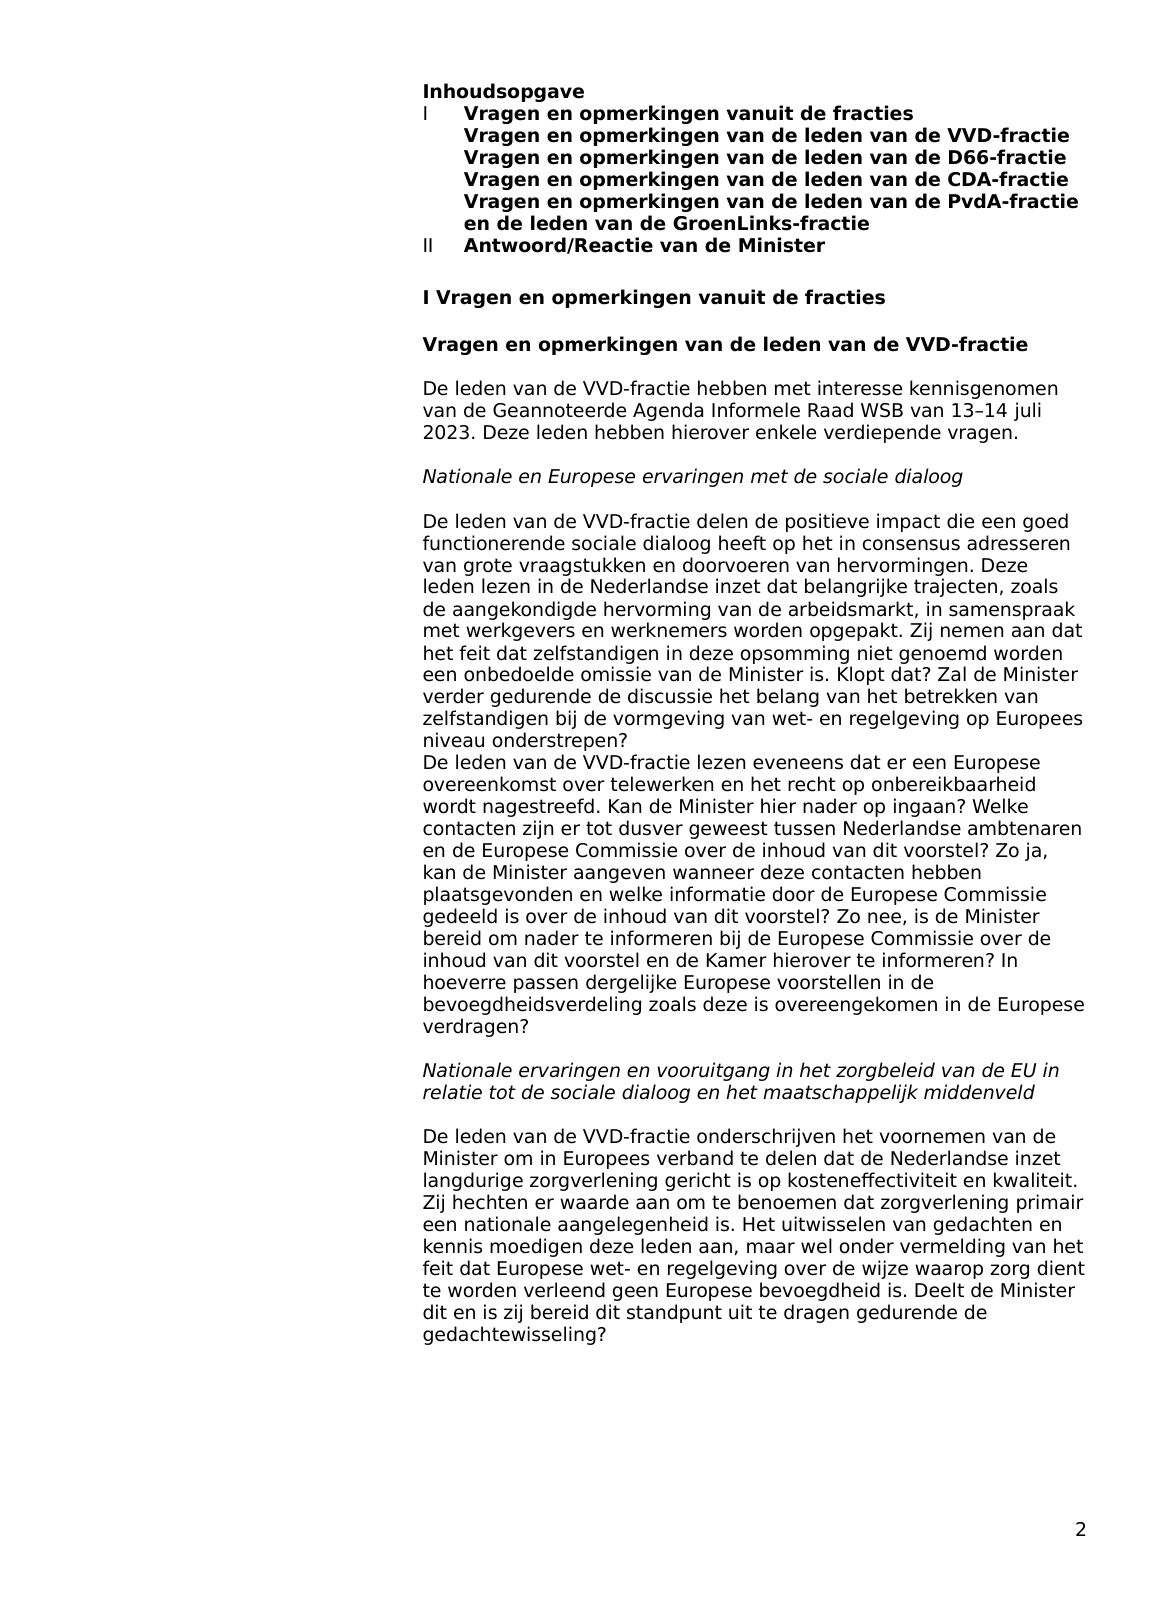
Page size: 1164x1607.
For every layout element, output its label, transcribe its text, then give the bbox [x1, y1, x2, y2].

text De leden van de VVD-fractie delen de positieve impact die een goed functionerende sociale dialoog heeft op het in consensus adresseren van grote vraagstukken en doorvoeren van hervormingen. Deze leden lezen in de Nederlandse inzet dat belangrijke trajecten, zoals de aangekondigde hervorming van de arbeidsmarkt, in samenspraak met werkgevers en werknemers worden opgepakt. Zij nemen aan dat het feit dat zelfstandigen in deze opsomming niet genoemd worden een onbedoelde omissie van de Minister is. Klopt dat? Zal de Minister verder gedurende de discussie het belang van het betrekken van zelfstandigen bij de vormgeving van wet- en regelgeving op Europees niveau onderstrepen? [422, 511, 1087, 752]
text De leden van de VVD-fractie hebben met interesse kennisgenomen van de Geannoteerde Agenda Informele Raad WSB van 13–14 juli 2023. Deze leden hebben hierover enkele verdiepende vragen. [422, 378, 1087, 444]
text Vragen en opmerkingen van de leden van de VVD-fractie [464, 125, 1087, 147]
subtitle Inhoudsopgave [422, 81, 1087, 103]
text II Antwoord/Reactie van de Minister [422, 235, 1087, 257]
subtitle Nationale en Europese ervaringen met de sociale dialoog [422, 466, 1087, 488]
subtitle Vragen en opmerkingen van de leden van de VVD-fractie [422, 334, 1087, 356]
text Vragen en opmerkingen van de leden van de CDA-fractie [464, 169, 1087, 191]
subtitle Nationale ervaringen en vooruitgang in het zorgbeleid van de EU in relatie tot de sociale dialoog en het maatschappelijk middenveld [422, 1060, 1087, 1104]
text Vragen en opmerkingen van de leden van de PvdA-fractie en de leden van de GroenLinks-fractie [464, 191, 1087, 235]
text Vragen en opmerkingen van de leden van de D66-fractie [464, 147, 1087, 169]
text I Vragen en opmerkingen vanuit de fracties [422, 103, 1087, 125]
text De leden van de VVD-fractie onderschrijven het voornemen van de Minister om in Europees verband te delen dat de Nederlandse inzet langdurige zorgverlening gericht is op kosteneffectiviteit en kwaliteit. Zij hechten er waarde aan om te benoemen dat zorgverlening primair een nationale aangelegenheid is. Het uitwisselen van gedachten en kennis moedigen deze leden aan, maar wel onder vermelding van het feit dat Europese wet- en regelgeving over de wijze waarop zorg dient te worden verleend geen Europese bevoegdheid is. Deelt de Minister dit en is zij bereid dit standpunt uit te dragen gedurende de gedachtewisseling? [422, 1126, 1087, 1346]
text De leden van de VVD-fractie lezen eveneens dat er een Europese overeenkomst over telewerken en het recht op onbereikbaarheid wordt nagestreefd. Kan de Minister hier nader op ingaan? Welke contacten zijn er tot dusver geweest tussen Nederlandse ambtenaren en de Europese Commissie over de inhoud van dit voorstel? Zo ja, kan de Minister aangeven wanneer deze contacten hebben plaatsgevonden en welke informatie door de Europese Commissie gedeeld is over de inhoud van dit voorstel? Zo nee, is de Minister bereid om nader te informeren bij de Europese Commissie over de inhoud van dit voorstel en de Kamer hierover te informeren? In hoeverre passen dergelijke Europese voorstellen in de bevoegdheidsverdeling zoals deze is overeengekomen in de Europese verdragen? [422, 752, 1087, 1038]
subtitle I Vragen en opmerkingen vanuit de fracties [422, 287, 1087, 309]
